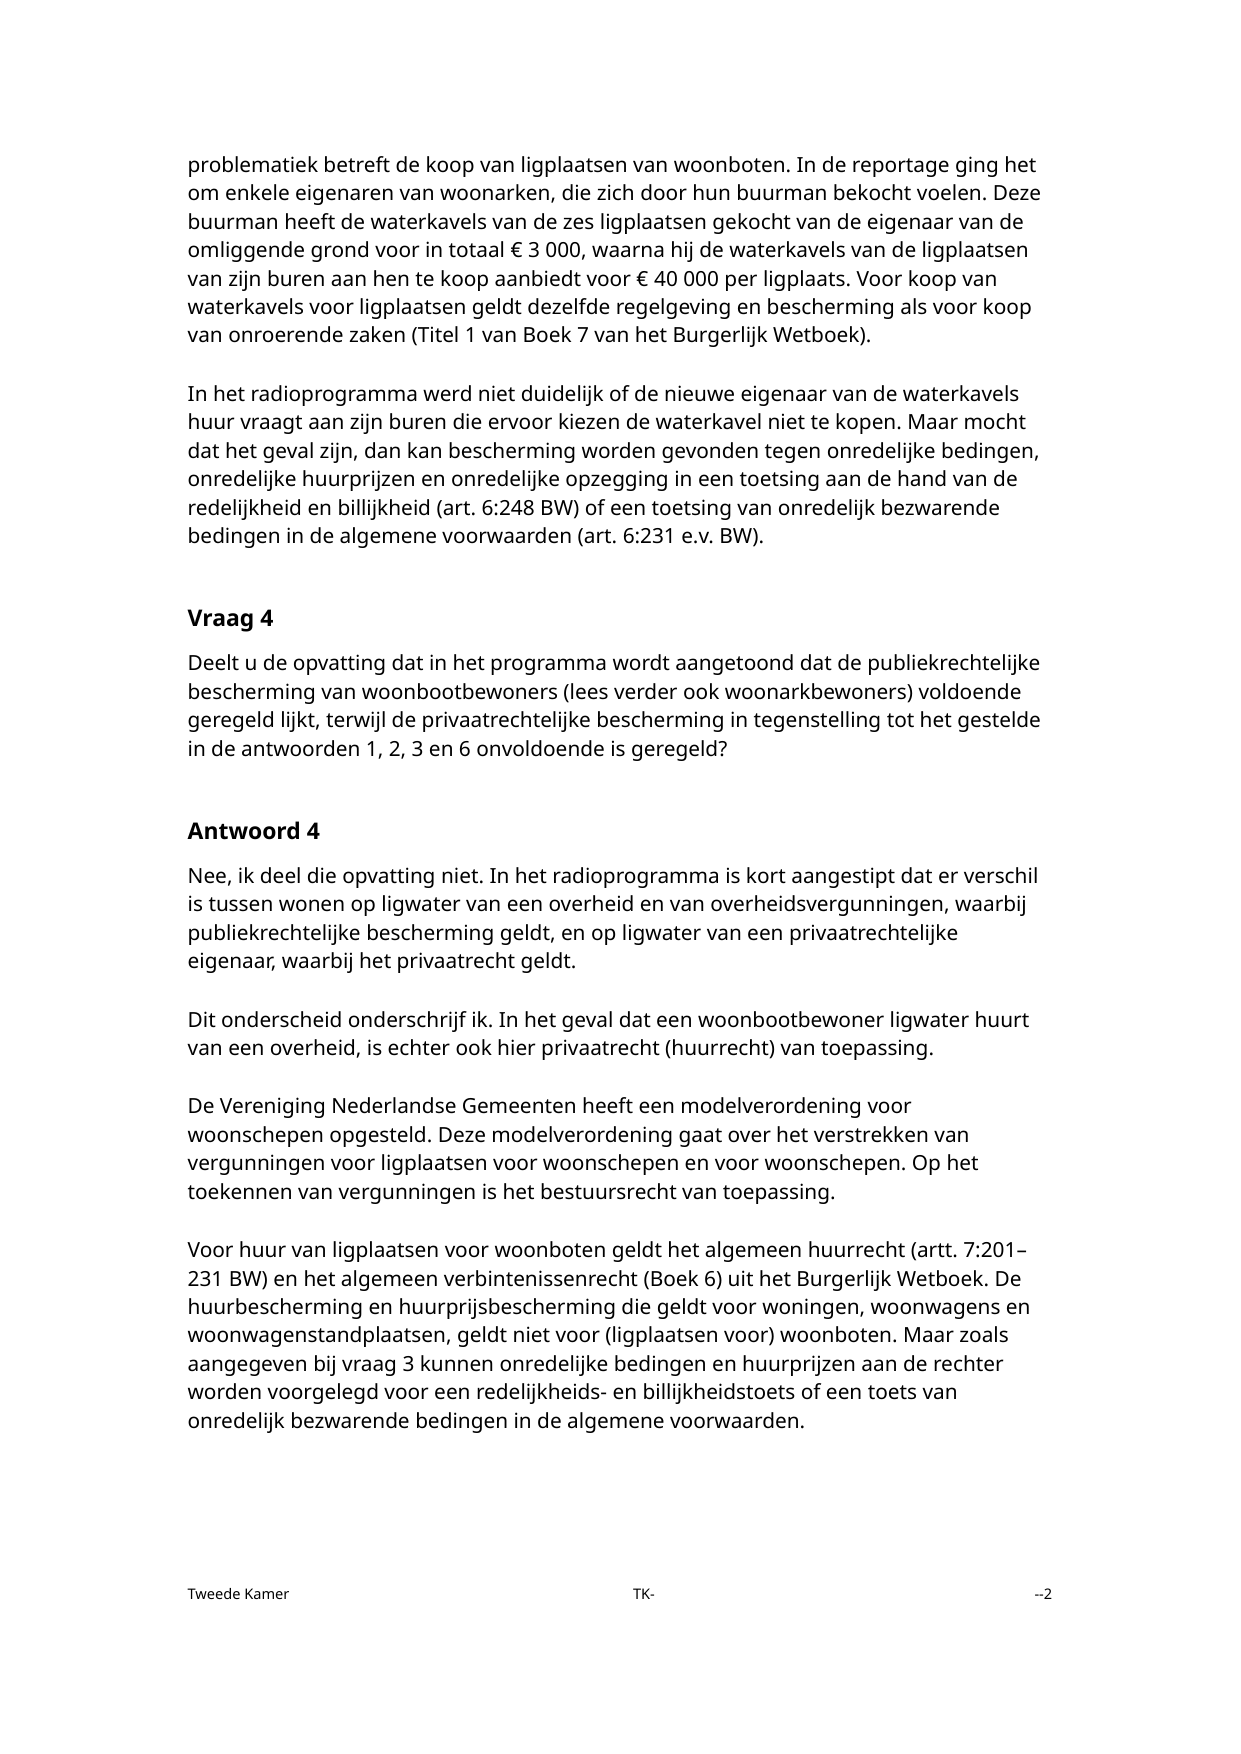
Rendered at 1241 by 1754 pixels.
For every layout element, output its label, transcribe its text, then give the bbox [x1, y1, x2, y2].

text Nee, ik deel die opvatting niet. In het radioprogramma is kort aangestipt dat er verschil is tussen wonen op ligwater van een overheid en van overheidsvergunningen, waarbij publiekrechtelijke bescherming geldt, en op ligwater van een privaatrechtelijke eigenaar, waarbij het privaatrecht geldt. [187, 861, 1053, 975]
text Voor huur van ligplaatsen voor woonboten geldt het algemeen huurrecht (artt. 7:201–231 BW) en het algemeen verbintenissenrecht (Boek 6) uit het Burgerlijk Wetboek. De huurbescherming en huurprijsbescherming die geldt voor woningen, woonwagens en woonwagenstandplaatsen, geldt niet voor (ligplaatsen voor) woonboten. Maar zoals aangegeven bij vraag 3 kunnen onredelijke bedingen en huurprijzen aan de rechter worden voorgelegd voor een redelijkheids- en billijkheidstoets of een toets van onredelijk bezwarende bedingen in de algemene voorwaarden. [187, 1235, 1053, 1434]
text In het radioprogramma werd niet duidelijk of de nieuwe eigenaar van de waterkavels huur vraagt aan zijn buren die ervoor kiezen de waterkavel niet te kopen. Maar mocht dat het geval zijn, dan kan bescherming worden gevonden tegen onredelijke bedingen, onredelijke huurprijzen en onredelijke opzegging in een toetsing aan de hand van de redelijkheid en billijkheid (art. 6:248 BW) of een toetsing van onredelijk bezwarende bedingen in de algemene voorwaarden (art. 6:231 e.v. BW). [187, 379, 1053, 550]
text De Vereniging Nederlandse Gemeenten heeft een modelverordening voor woonschepen opgesteld. Deze modelverordening gaat over het verstrekken van vergunningen voor ligplaatsen voor woonschepen en voor woonschepen. Op het toekennen van vergunningen is het bestuursrecht van toepassing. [187, 1092, 1053, 1205]
text Deelt u de opvatting dat in het programma wordt aangetoond dat de publiekrechtelijke bescherming van woonbootbewoners (lees verder ook woonarkbewoners) voldoende geregeld lijkt, terwijl de privaatrechtelijke bescherming in tegenstelling tot het gestelde in de antwoorden 1, 2, 3 en 6 onvoldoende is geregeld? [187, 648, 1053, 762]
subtitle Antwoord 4 [187, 815, 1053, 846]
text problematiek betreft de koop van ligplaatsen van woonboten. In de reportage ging het om enkele eigenaren van woonarken, die zich door hun buurman bekocht voelen. Deze buurman heeft de waterkavels van de zes ligplaatsen gekocht van de eigenaar van de omliggende grond voor in totaal € 3 000, waarna hij de waterkavels van de ligplaatsen van zijn buren aan hen te koop aanbiedt voor € 40 000 per ligplaats. Voor koop van waterkavels voor ligplaatsen geldt dezelfde regelgeving en bescherming als voor koop van onroerende zaken (Titel 1 van Boek 7 van het Burgerlijk Wetboek). [187, 150, 1053, 349]
subtitle Vraag 4 [187, 602, 1053, 633]
text Dit onderscheid onderschrijf ik. In het geval dat een woonbootbewoner ligwater huurt van een overheid, is echter ook hier privaatrecht (huurrecht) van toepassing. [187, 1005, 1053, 1062]
